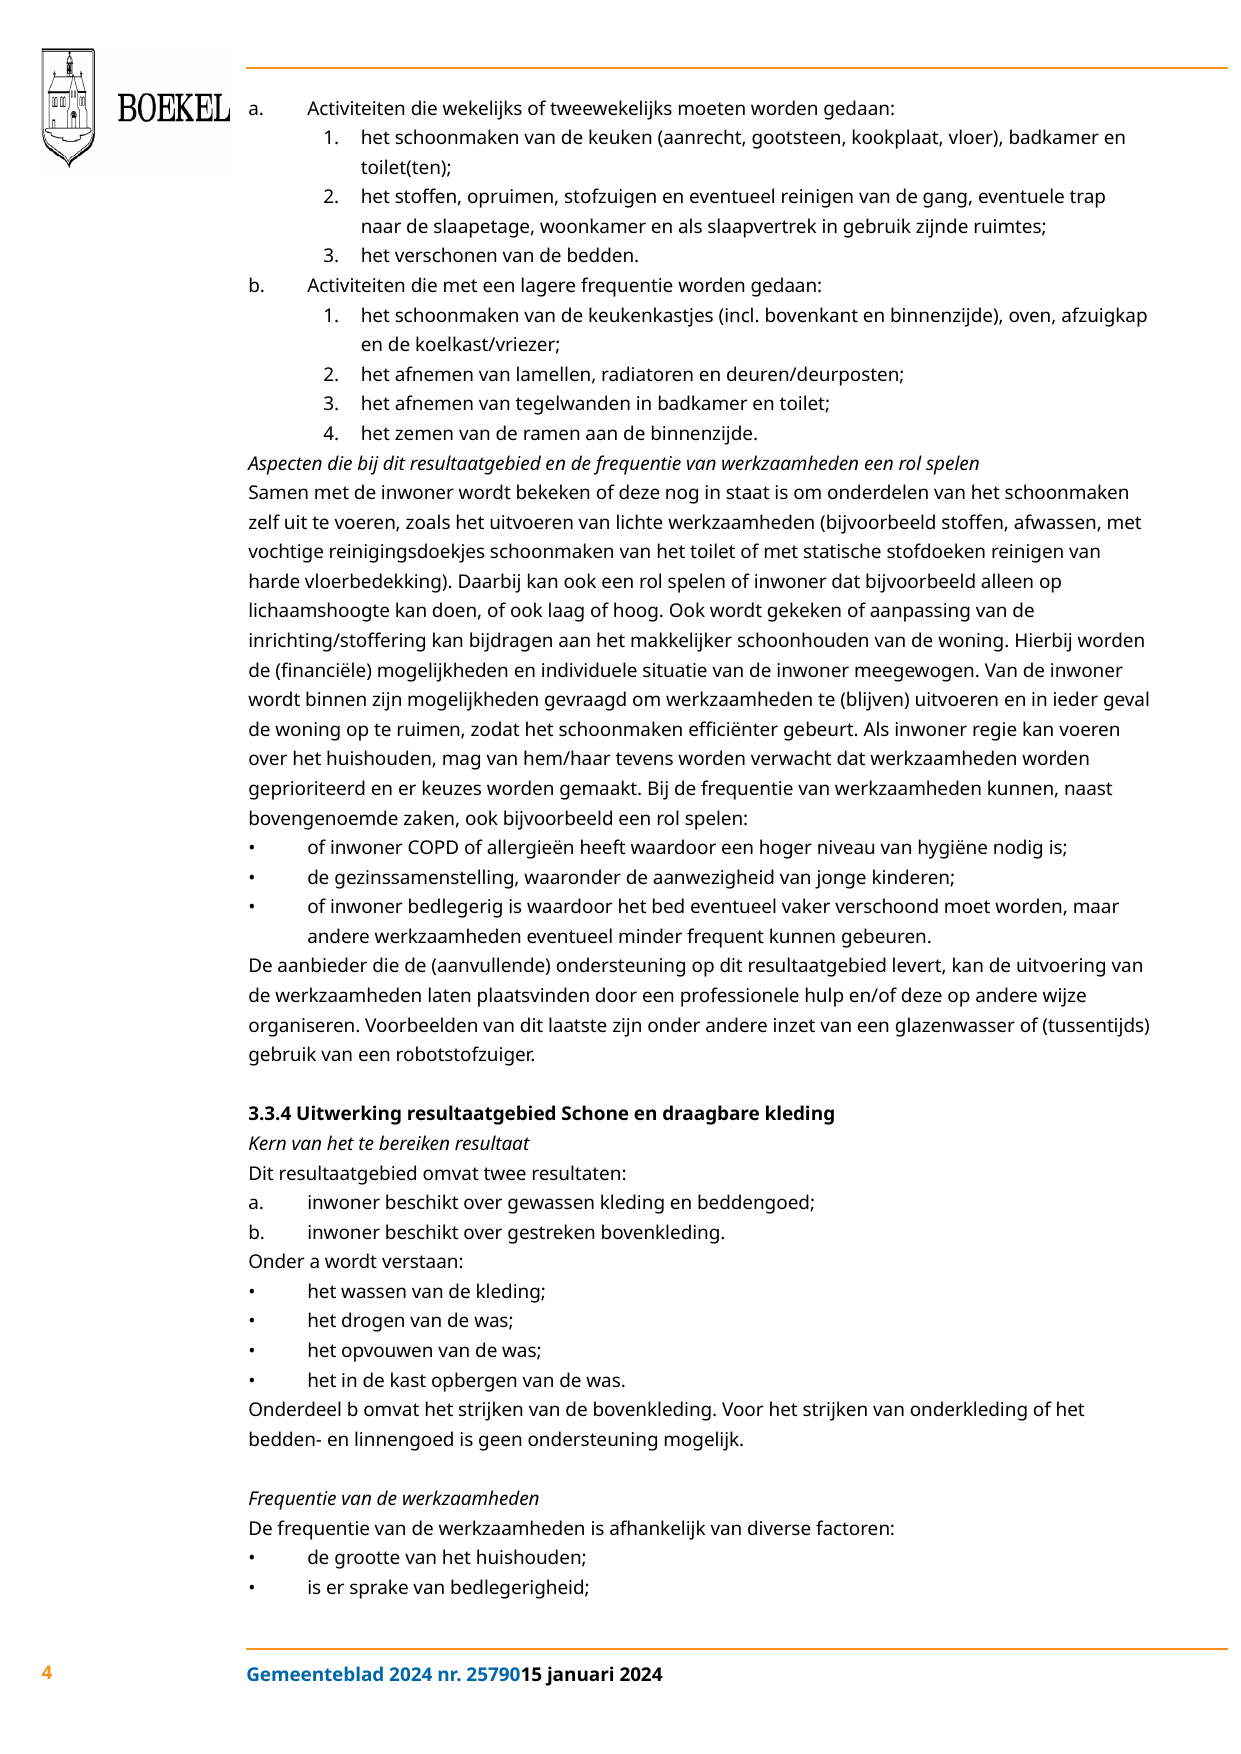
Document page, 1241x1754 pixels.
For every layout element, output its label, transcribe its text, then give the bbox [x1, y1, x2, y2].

list inwoner beschikt over gestreken bovenkleding. [248, 1219, 1152, 1245]
list het verschonen van de bedden. [323, 243, 1152, 268]
list Activiteiten die met een lagere frequentie worden gedaan: [248, 272, 1152, 298]
text Kern van het te bereiken resultaat [248, 1130, 1152, 1156]
text De frequentie van de werkzaamheden is afhankelijk van diverse factoren: [248, 1515, 1152, 1541]
list of inwoner bedlegerig is waardoor het bed eventueel vaker verschoond moet worden, maar andere werkzaamheden eventueel minder frequent kunnen gebeuren. [248, 893, 1152, 949]
list het wassen van de kleding; [248, 1278, 1152, 1304]
list het drogen van de was; [248, 1308, 1152, 1333]
text Frequentie van de werkzaamheden [248, 1485, 1152, 1511]
list of inwoner COPD of allergieën heeft waardoor een hoger niveau van hygiëne nodig is; [248, 834, 1152, 860]
list de grootte van het huishouden; [248, 1544, 1152, 1570]
list is er sprake van bedlegerigheid; [248, 1574, 1152, 1600]
text Onderdeel b omvat het strijken van de bovenkleding. Voor het strijken van onderkleding of het bedden- en linnengoed is geen ondersteuning mogelijk. [248, 1396, 1152, 1452]
text Dit resultaatgebied omvat twee resultaten: [248, 1160, 1152, 1186]
list het afnemen van tegelwanden in badkamer en toilet; [323, 391, 1152, 416]
text Aspecten die bij dit resultaatgebied en de frequentie van werkzaamheden een rol spelen [248, 450, 1152, 476]
list de gezinssamenstelling, waaronder de aanwezigheid van jonge kinderen; [248, 864, 1152, 890]
list Activiteiten die wekelijks of tweewekelijks moeten worden gedaan: [248, 95, 1152, 121]
list het opvouwen van de was; [248, 1337, 1152, 1363]
list het schoonmaken van de keuken (aanrecht, gootsteen, kookplaat, vloer), badkamer en toilet(ten); [323, 124, 1152, 180]
picture [41, 47, 231, 172]
text Onder a wordt verstaan: [248, 1248, 1152, 1274]
list het afnemen van lamellen, radiatoren en deuren/deurposten; [323, 361, 1152, 387]
list het stoffen, opruimen, stofzuigen en eventueel reinigen van de gang, eventuele trap naar de slaapetage, woonkamer en als slaapvertrek in gebruik zijnde ruimtes; [323, 183, 1152, 239]
list inwoner beschikt over gewassen kleding en beddengoed; [248, 1189, 1152, 1215]
text Samen met de inwoner wordt bekeken of deze nog in staat is om onderdelen van het schoonmaken zelf uit te voeren, zoals het uitvoeren van lichte werkzaamheden (bijvoorbeeld stoffen, afwassen, met vochtige reinigingsdoekjes schoonmaken van het toilet of met statische stofdoeken reinigen van harde vloerbedekking). Daarbij kan ook een rol spelen of inwoner dat bijvoorbeeld alleen op lichaamshoogte kan doen, of ook laag of hoog. Ook wordt gekeken of aanpassing van de inrichting/stoffering kan bijdragen aan het makkelijker schoonhouden van de woning. Hierbij worden de (financiële) mogelijkheden en individuele situatie van de inwoner meegewogen. Van de inwoner wordt binnen zijn mogelijkheden gevraagd om werkzaamheden te (blijven) uitvoeren en in ieder geval de woning op te ruimen, zodat het schoonmaken efficiënter gebeurt. Als inwoner regie kan voeren over het huishouden, mag van hem/haar tevens worden verwacht dat werkzaamheden worden geprioriteerd en er keuzes worden gemaakt. Bij de frequentie van werkzaamheden kunnen, naast bovengenoemde zaken, ook bijvoorbeeld een rol spelen: [248, 479, 1152, 831]
text De aanbieder die de (aanvullende) ondersteuning op dit resultaatgebied levert, kan de uitvoering van de werkzaamheden laten plaatsvinden door een professionele hulp en/of deze op andere wijze organiseren. Voorbeelden van dit laatste zijn onder andere inzet van een glazenwasser of (tussentijds) gebruik van een robotstofzuiger. [248, 953, 1152, 1067]
text 3.3.4 Uitwerking resultaatgebied Schone en draagbare kleding [248, 1101, 1152, 1126]
list het in de kast opbergen van de was. [248, 1367, 1152, 1393]
list het schoonmaken van de keukenkastjes (incl. bovenkant en binnenzijde), oven, afzuigkap en de koelkast/vriezer; [323, 302, 1152, 357]
list het zemen van de ramen aan de binnenzijde. [323, 420, 1152, 446]
